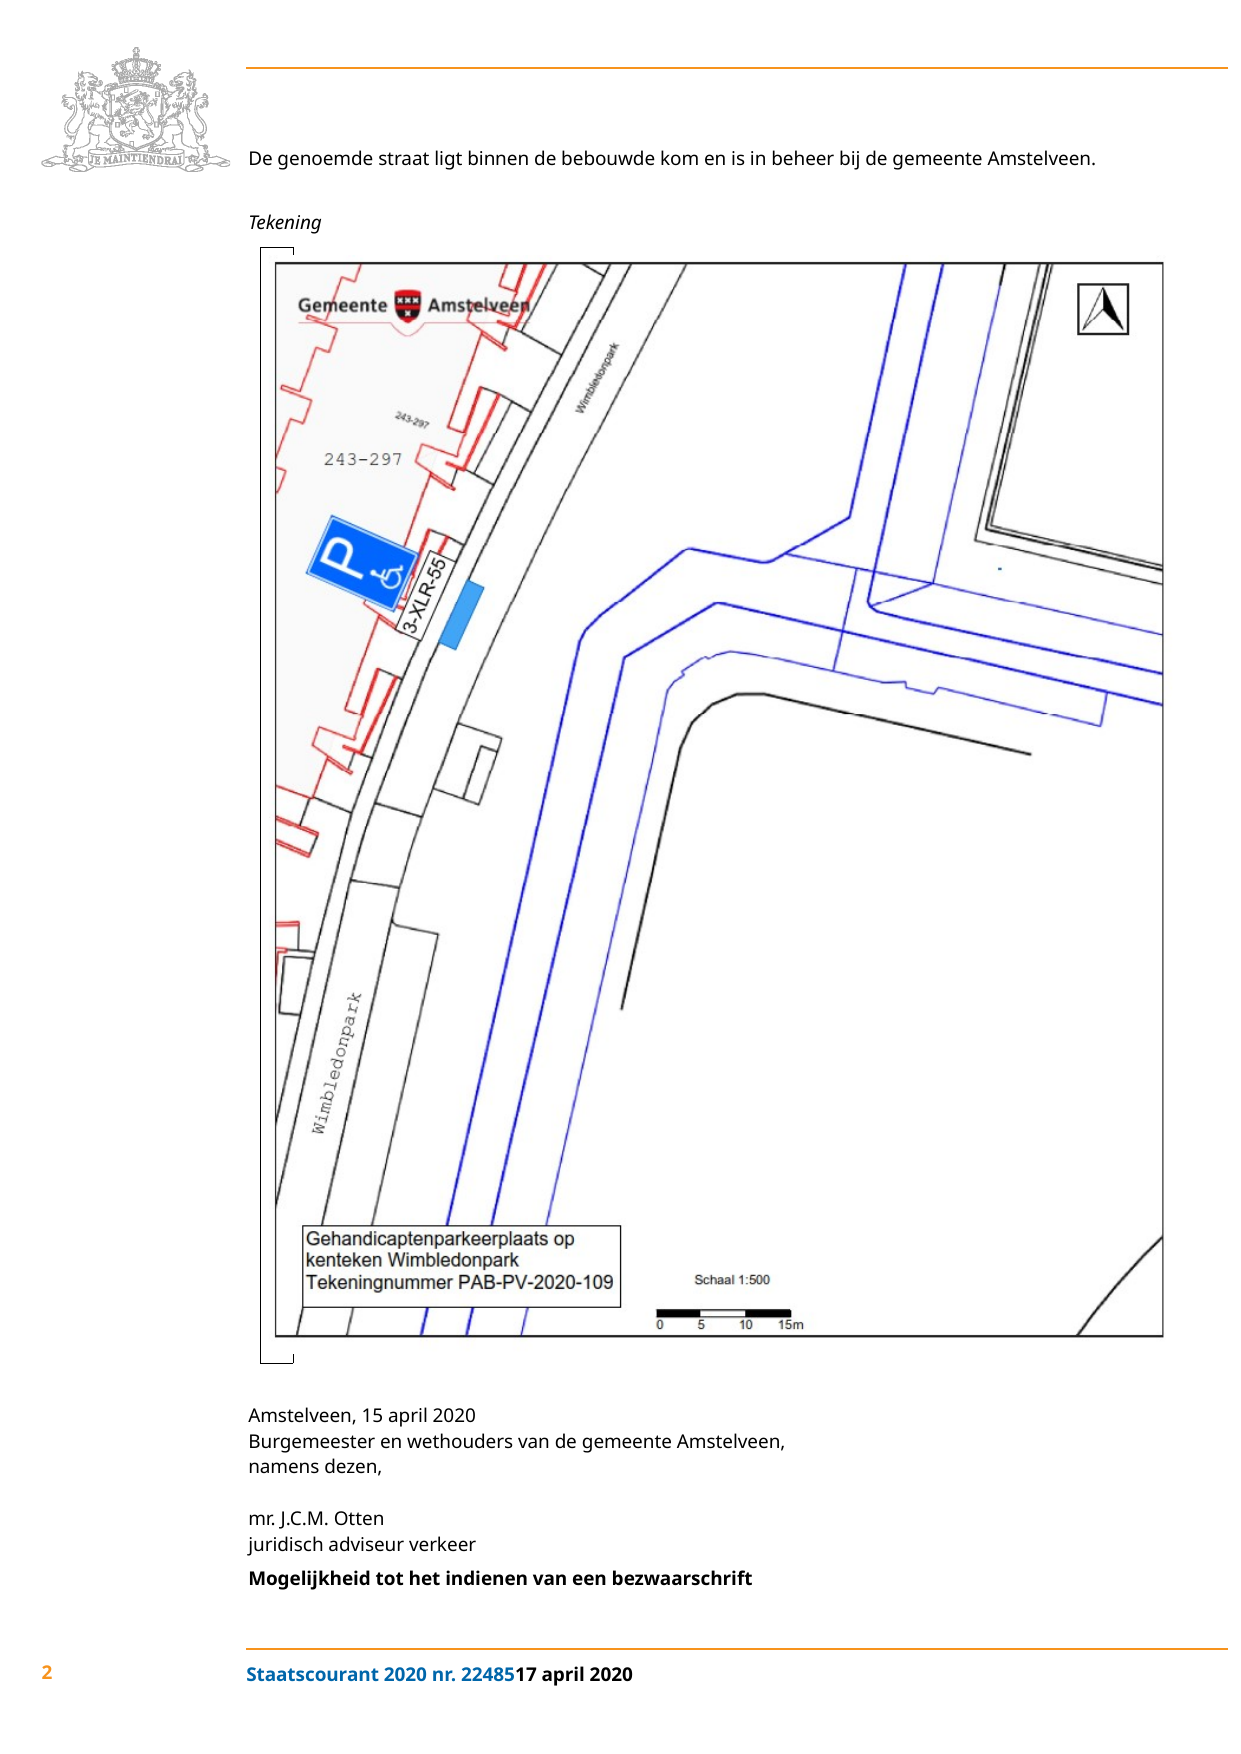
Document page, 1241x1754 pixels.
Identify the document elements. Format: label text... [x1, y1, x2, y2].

text mr. J.C.M. Otten [248, 1505, 1152, 1531]
picture [41, 47, 231, 172]
text Tekening [248, 209, 1152, 235]
picture [268, 255, 1173, 1354]
text De genoemde straat ligt binnen de bebouwde kom en is in beheer bij de gemeente Amstelveen. [248, 145, 1152, 171]
text Amstelveen, 15 april 2020 [248, 1402, 1152, 1428]
text juridisch adviseur verkeer [248, 1531, 1152, 1557]
text Burgemeester en wethouders van de gemeente Amstelveen, [248, 1428, 1152, 1454]
text namens dezen, [248, 1454, 1152, 1479]
text Mogelijkheid tot het indienen van een bezwaarschrift [248, 1570, 1152, 1589]
